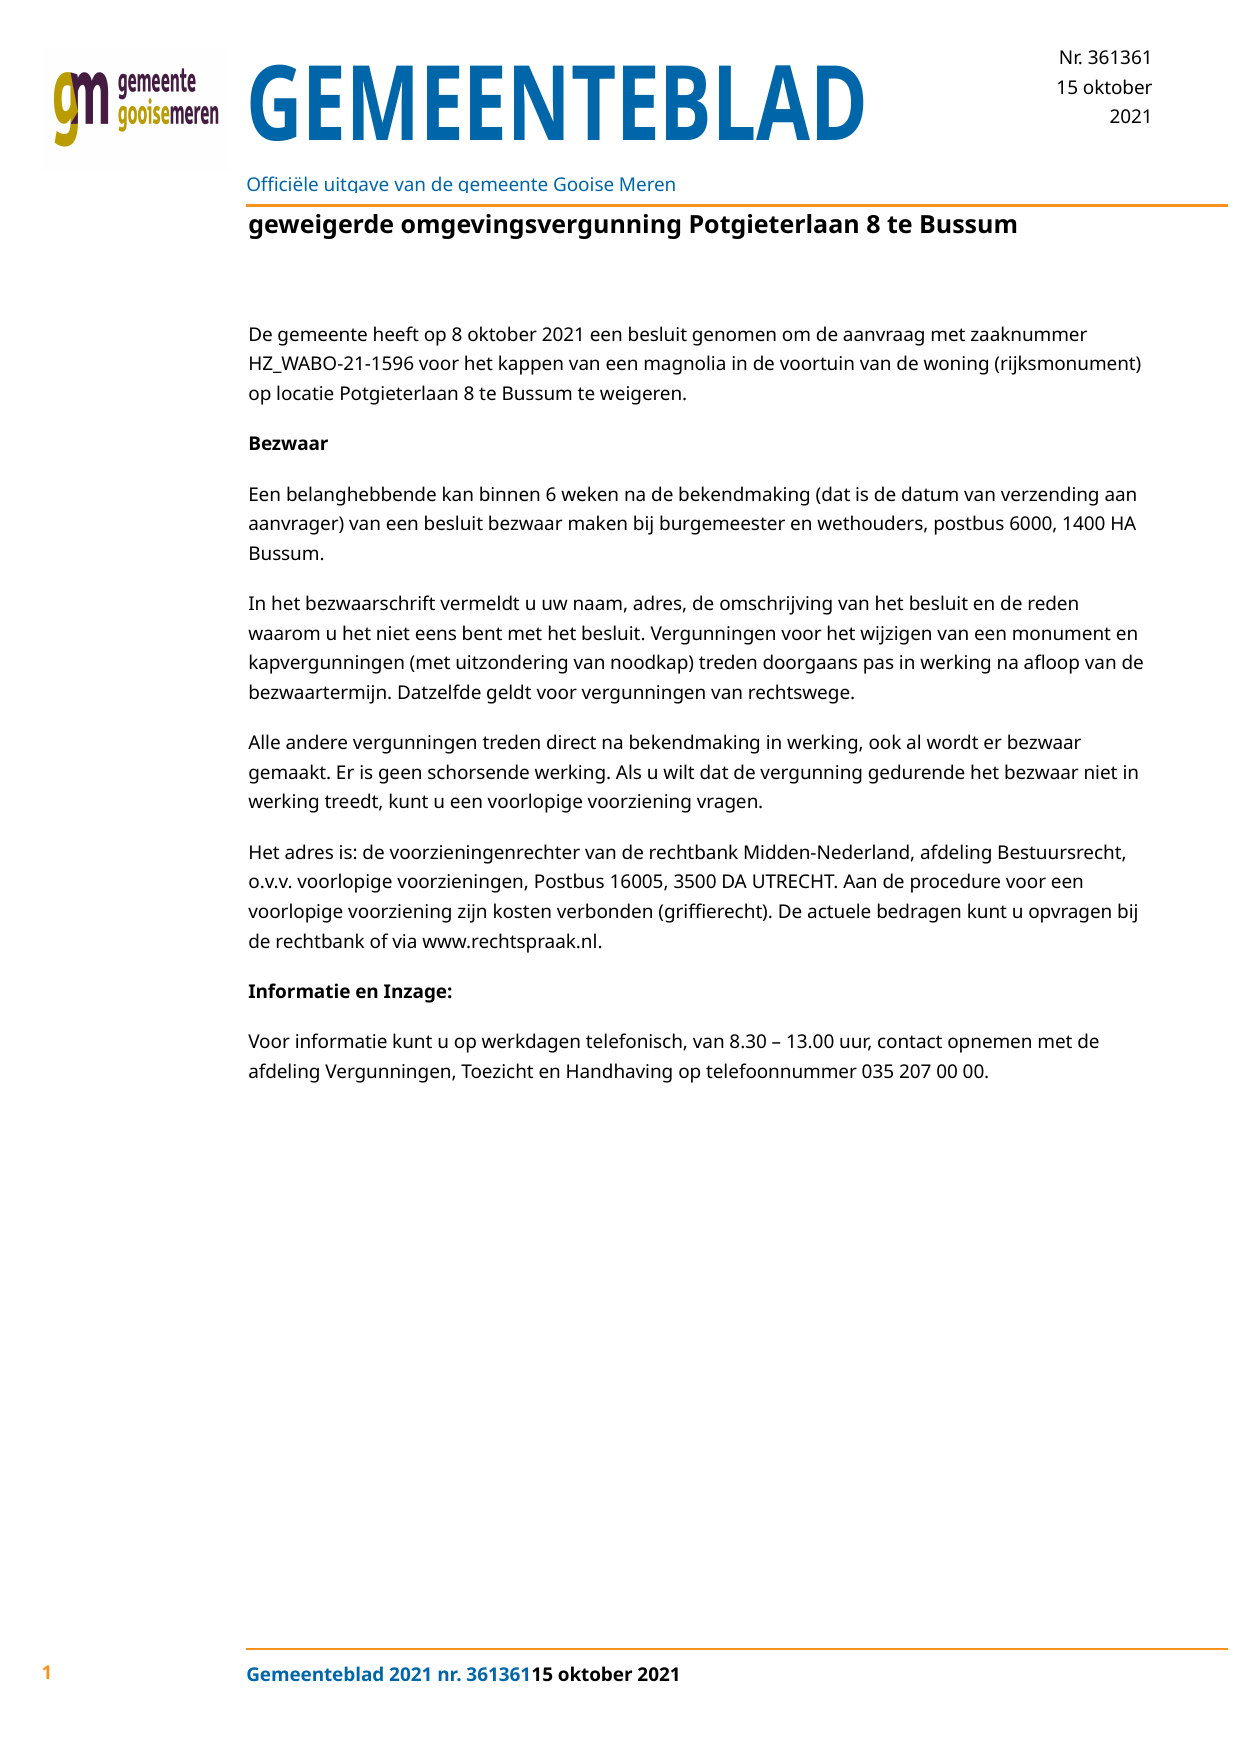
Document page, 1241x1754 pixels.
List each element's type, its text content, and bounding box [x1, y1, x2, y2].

text Informatie en Inzage: [248, 978, 1152, 1004]
text geweigerde omgevingsvergunning Potgieterlaan 8 te Bussum [248, 207, 1152, 241]
text De gemeente heeft op 8 oktober 2021 een besluit genomen om de aanvraag met zaaknummer HZ_WABO-21-1596 voor het kappen van een magnolia in de voortuin van de woning (rijksmonument) op locatie Potgieterlaan 8 te Bussum te weigeren. [248, 321, 1152, 406]
text Het adres is: de voorzieningenrechter van de rechtbank Midden-Nederland, afdeling Bestuursrecht, o.v.v. voorlopige voorzieningen, Postbus 16005, 3500 DA UTRECHT. Aan de procedure voor een voorlopige voorziening zijn kosten verbonden (griffierecht). De actuele bedragen kunt u opvragen bij de rechtbank of via www.rechtspraak.nl. [248, 839, 1152, 953]
text Alle andere vergunningen treden direct na bekendmaking in werking, ook al wordt er bezwaar gemaakt. Er is geen schorsende werking. Als u wilt dat de vergunning gedurende het bezwaar niet in werking treedt, kunt u een voorlopige voorziening vragen. [248, 729, 1152, 814]
picture [41, 47, 231, 172]
text Een belanghebbende kan binnen 6 weken na de bekendmaking (dat is de datum van verzending aan aanvrager) van een besluit bezwaar maken bij burgemeester en wethouders, postbus 6000, 1400 HA Bussum. [248, 481, 1152, 566]
text Voor informatie kunt u op werkdagen telefonisch, van 8.30 – 13.00 uur, contact opnemen met de afdeling Vergunningen, Toezicht en Handhaving op telefoonnummer 035 207 00 00. [248, 1029, 1152, 1084]
text Bezwaar [248, 430, 1152, 456]
text In het bezwaarschrift vermeldt u uw naam, adres, de omschrijving van het besluit en de reden waarom u het niet eens bent met het besluit. Vergunningen voor het wijzigen van een monument en kapvergunningen (met uitzondering van noodkap) treden doorgaans pas in werking na afloop van de bezwaartermijn. Datzelfde geldt voor vergunningen van rechtswege. [248, 590, 1152, 705]
